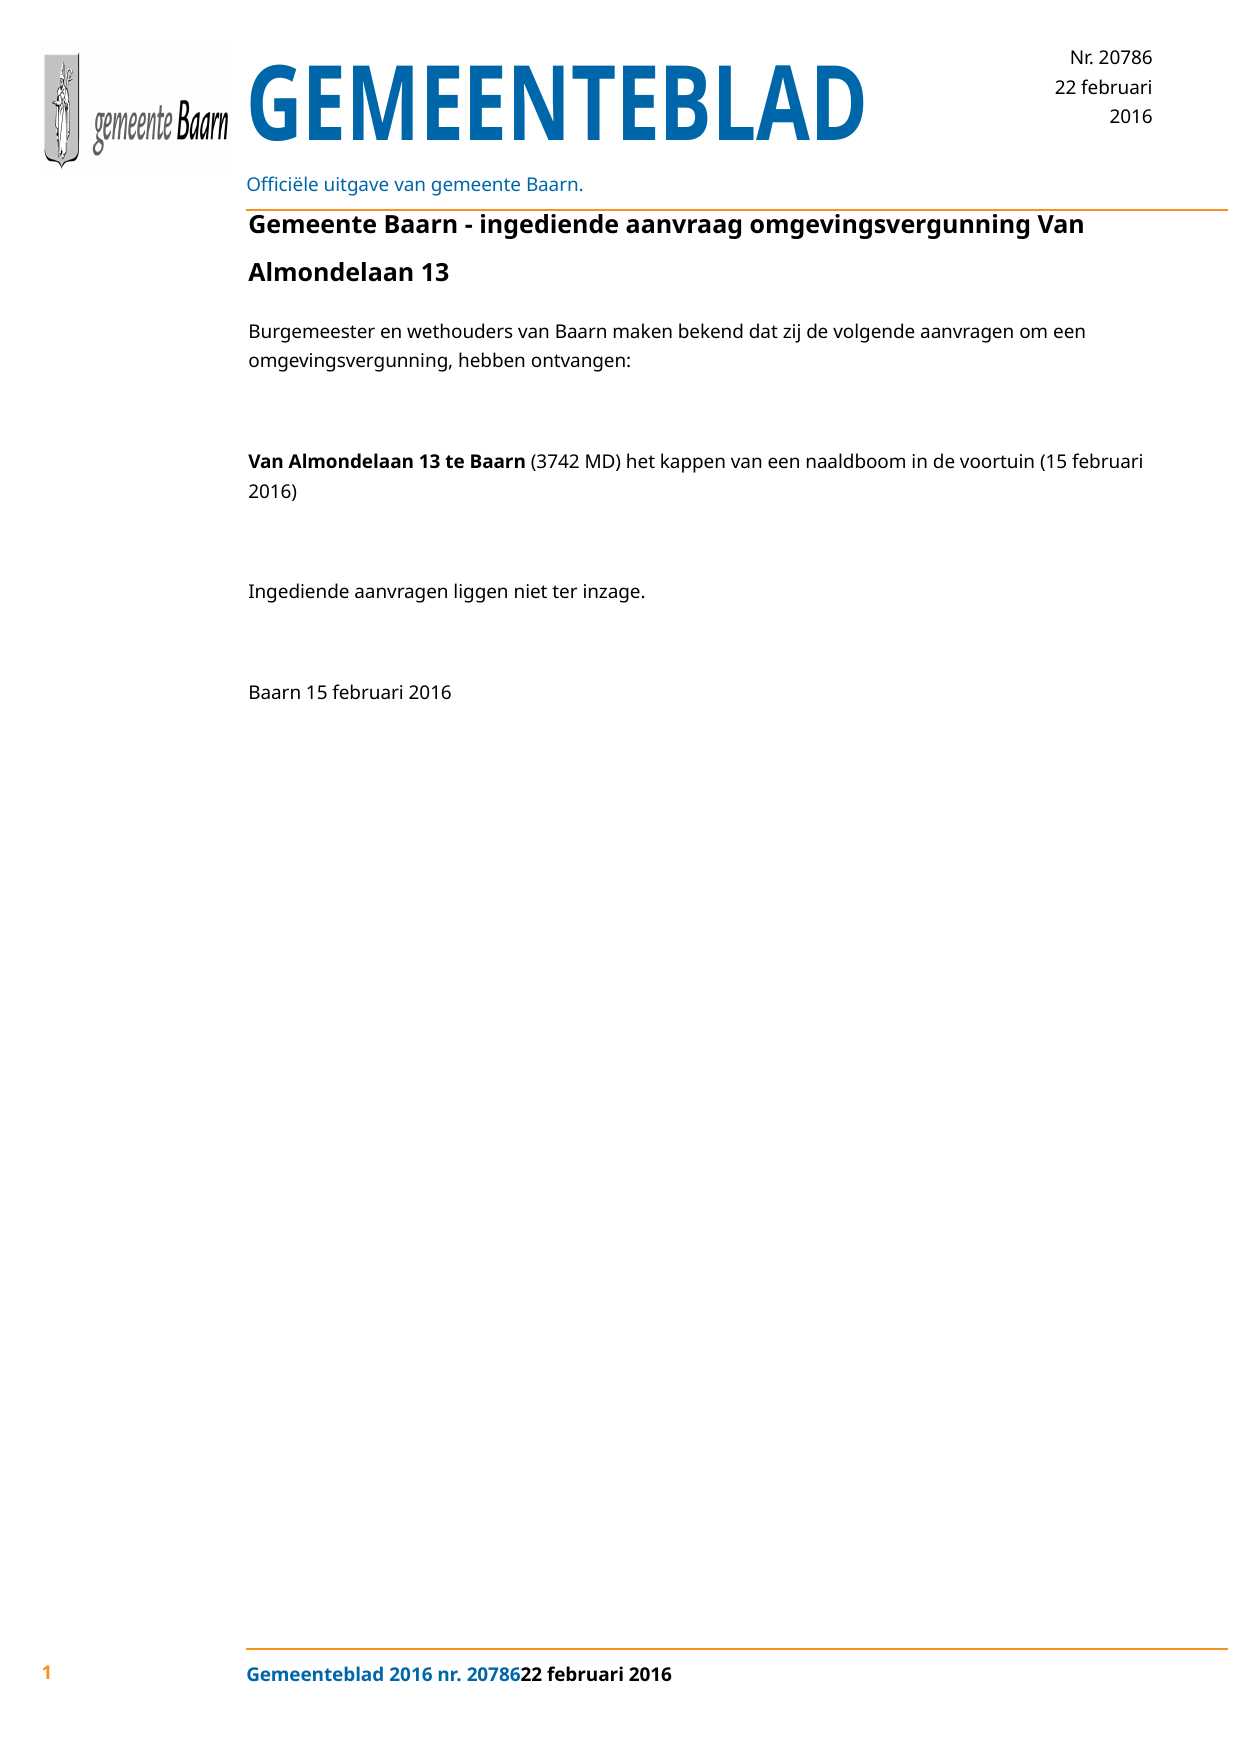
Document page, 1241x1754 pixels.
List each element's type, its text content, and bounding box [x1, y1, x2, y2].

picture [41, 47, 231, 172]
text Ingediende aanvragen liggen niet ter inzage. [248, 579, 1152, 604]
text Baarn 15 februari 2016 [248, 679, 1152, 705]
text Van Almondelaan 13 te Baarn (3742 MD) het kappen van een naaldboom in de voortuin (15 februari 2016) [248, 448, 1152, 504]
text Gemeente Baarn - ingediende aanvraag omgevingsvergunning Van Almondelaan 13 [248, 211, 1152, 288]
text Burgemeester en wethouders van Baarn maken bekend dat zij de volgende aanvragen om een omgevingsvergunning, hebben ontvangen: [248, 318, 1152, 373]
